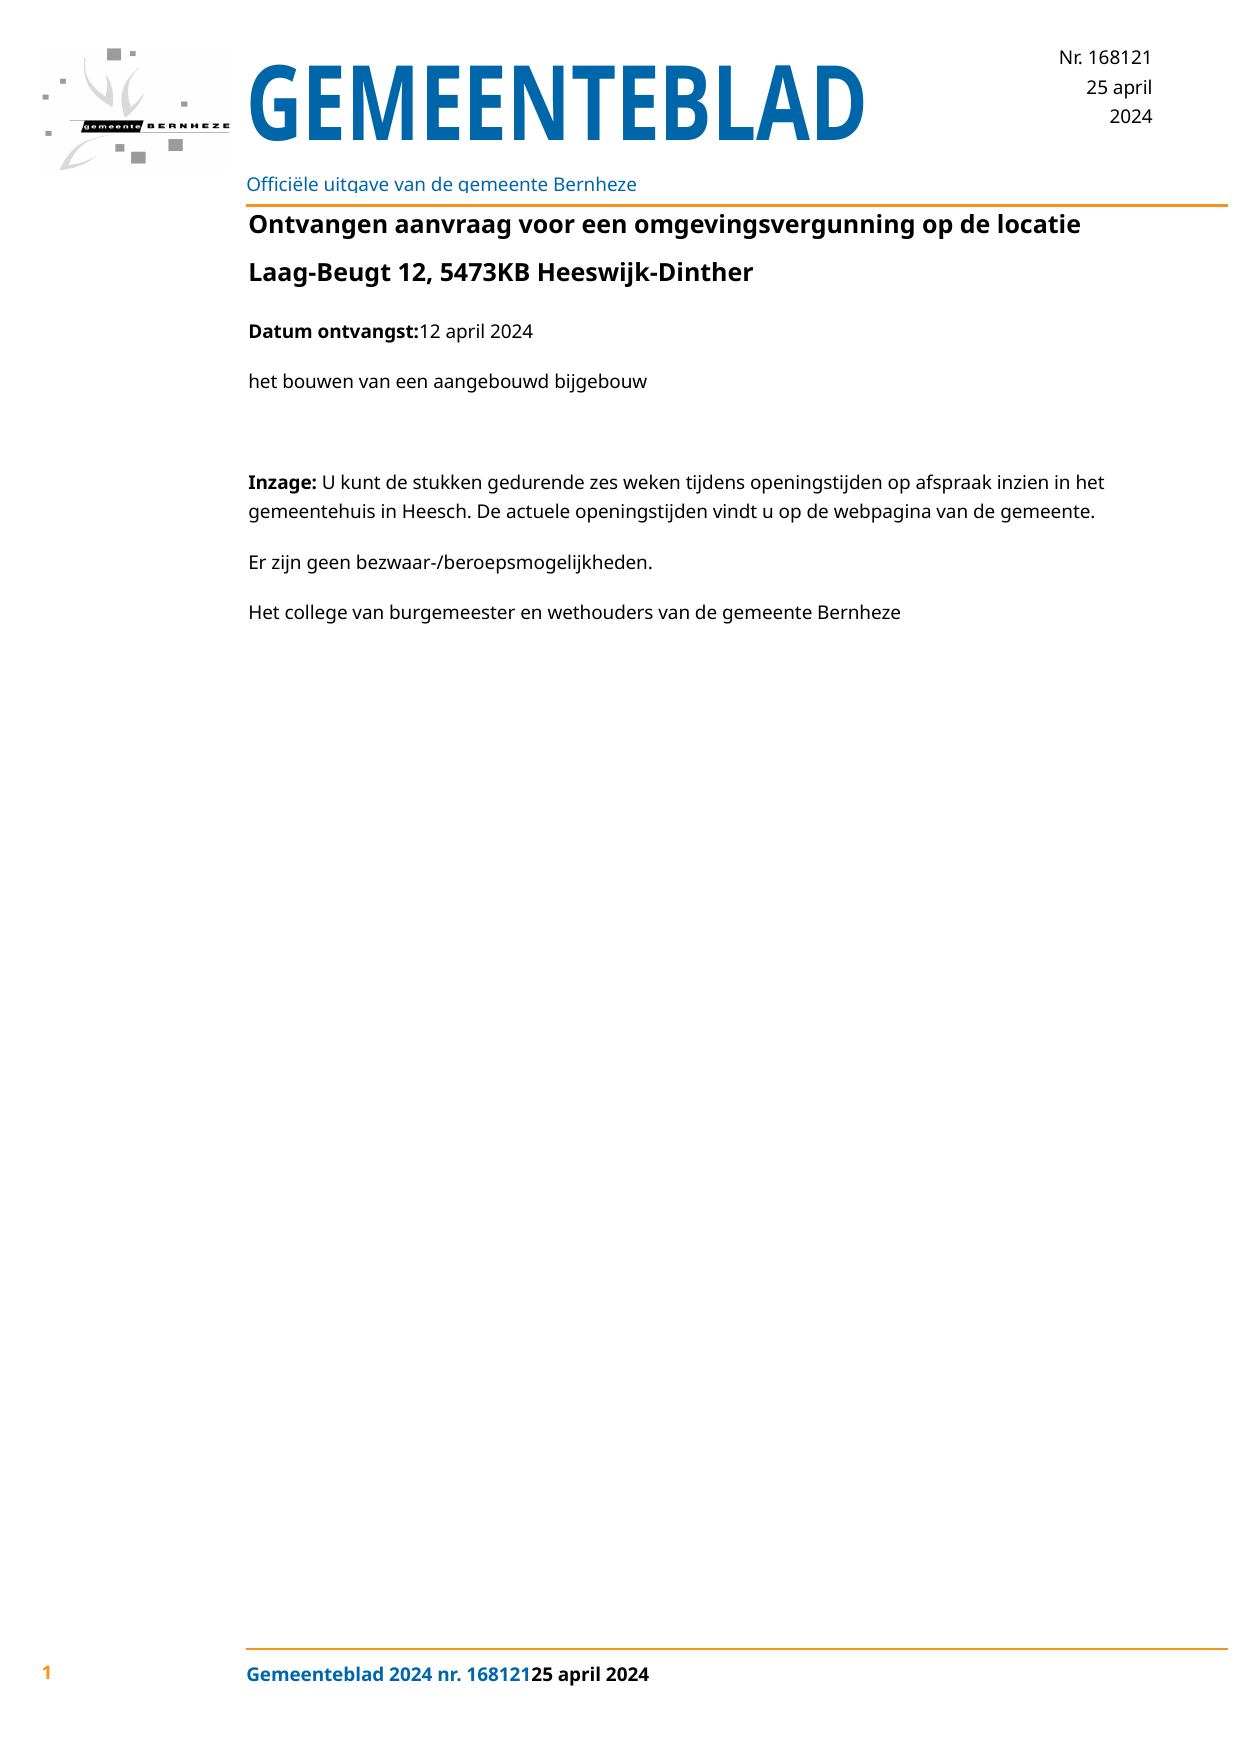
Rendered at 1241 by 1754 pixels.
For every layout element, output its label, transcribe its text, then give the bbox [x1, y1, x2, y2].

text Inzage: U kunt de stukken gedurende zes weken tijdens openingstijden op afspraak inzien in het gemeentehuis in Heesch. De actuele openingstijden vindt u op de webpagina van de gemeente. [248, 469, 1152, 524]
picture [41, 47, 231, 172]
text Ontvangen aanvraag voor een omgevingsvergunning op de locatie Laag-Beugt 12, 5473KB Heeswijk-Dinther [248, 207, 1152, 288]
text Het college van burgemeester en wethouders van de gemeente Bernheze [248, 599, 1152, 625]
text Datum ontvangst:12 april 2024 [248, 318, 1152, 344]
text Er zijn geen bezwaar-/beroepsmogelijkheden. [248, 549, 1152, 575]
text het bouwen van een aangebouwd bijgebouw [248, 368, 1152, 394]
